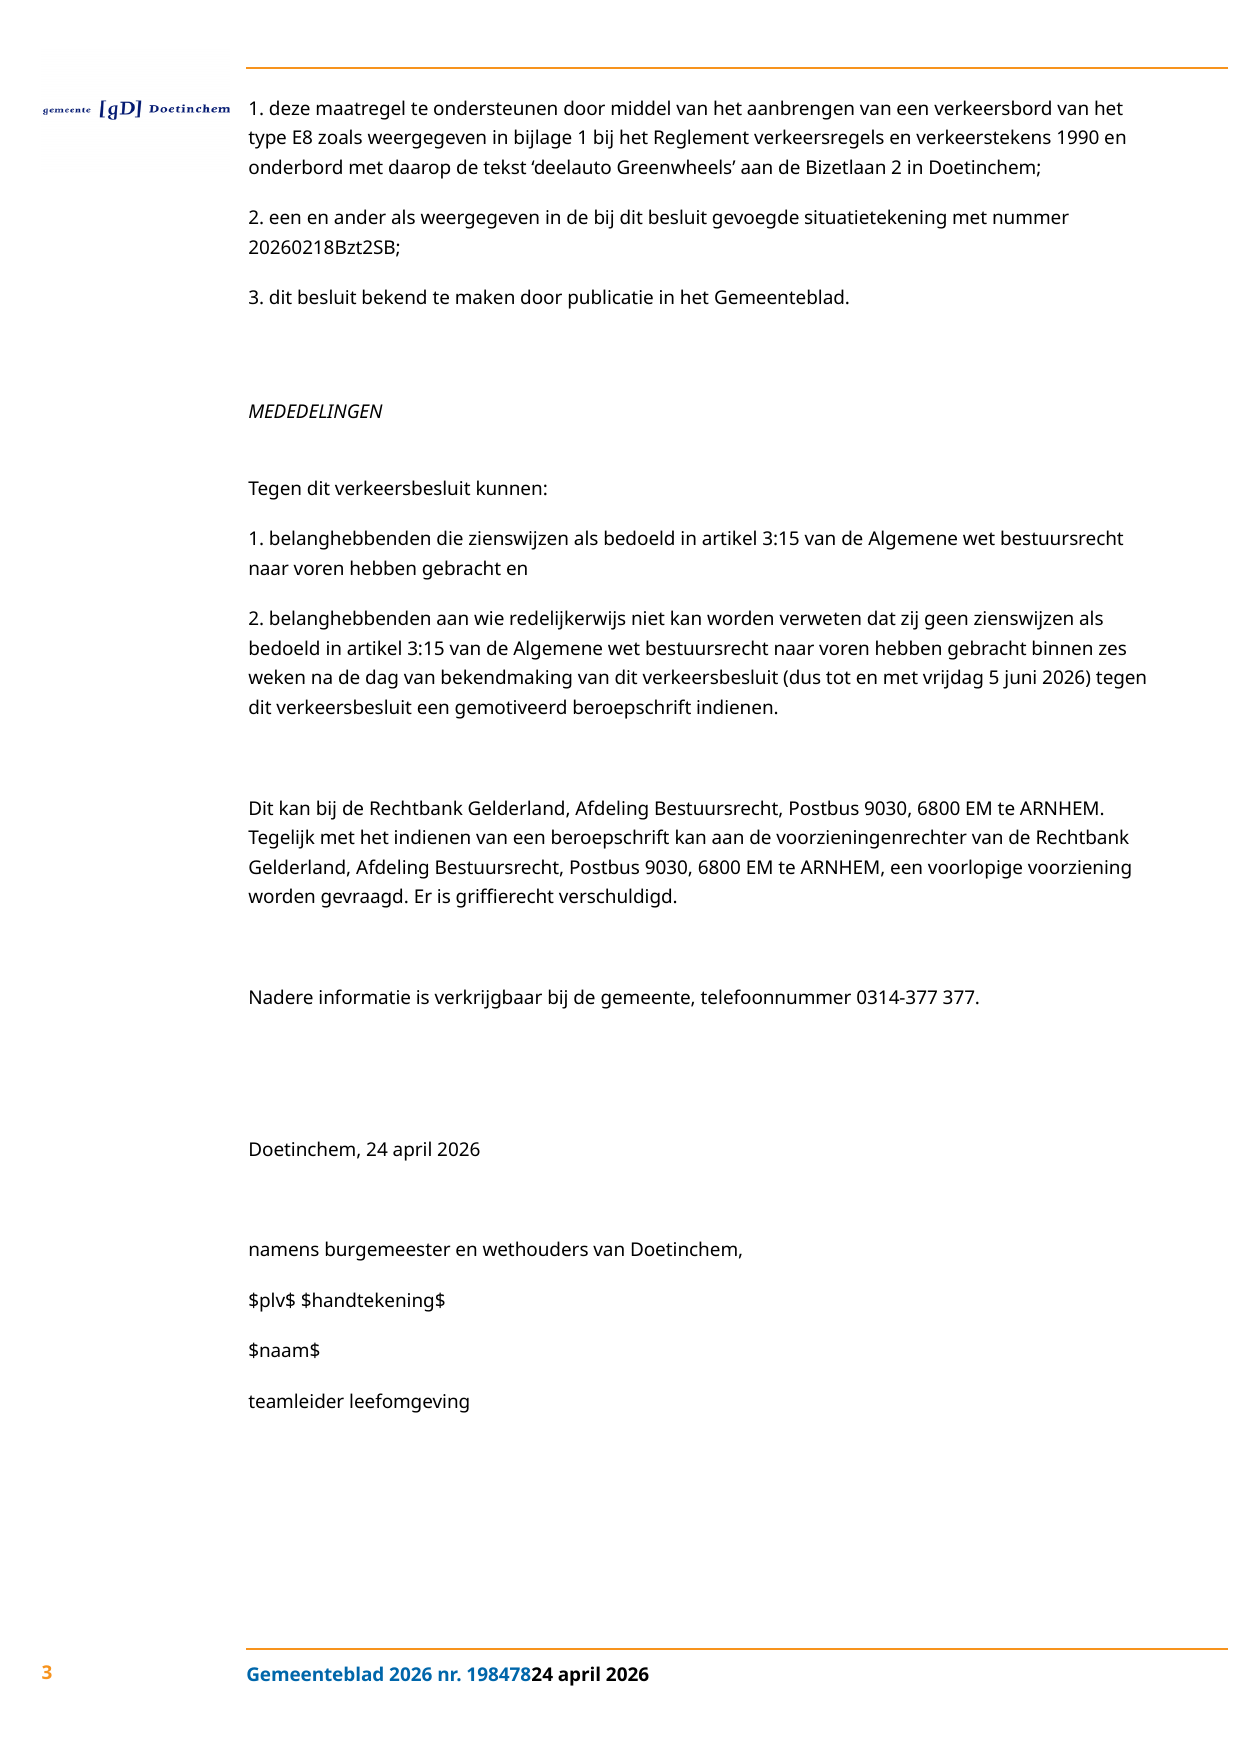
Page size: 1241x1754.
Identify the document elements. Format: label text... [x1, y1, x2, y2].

text 2. een en ander als weergegeven in de bij dit besluit gevoegde situatietekening met nummer 20260218Bzt2SB; [248, 204, 1152, 260]
text 1. belanghebbenden die zienswijzen als bedoeld in artikel 3:15 van de Algemene wet bestuursrecht naar voren hebben gebracht en [248, 525, 1152, 581]
text namens burgemeester en wethouders van Doetinchem, [248, 1237, 1152, 1262]
picture [41, 47, 231, 172]
text $naam$ [248, 1337, 1152, 1363]
text Dit kan bij de Rechtbank Gelderland, Afdeling Bestuursrecht, Postbus 9030, 6800 EM te ARNHEM. Tegelijk met het indienen van een beroepschrift kan aan de voorzieningenrechter van de Rechtbank Gelderland, Afdeling Bestuursrecht, Postbus 9030, 6800 EM te ARNHEM, een voorlopige voorziening worden gevraagd. Er is griffierecht verschuldigd. [248, 795, 1152, 909]
text 3. dit besluit bekend te maken door publicatie in het Gemeenteblad. [248, 284, 1152, 310]
text 1. deze maatregel te ondersteunen door middel van het aanbrengen van een verkeersbord van het type E8 zoals weergegeven in bijlage 1 bij het Reglement verkeersregels en verkeerstekens 1990 en onderbord met daarop de tekst ‘deelauto Greenwheels’ aan de Bizetlaan 2 in Doetinchem; [248, 95, 1152, 180]
text $plv$ $handtekening$ [248, 1287, 1152, 1313]
text MEDEDELINGEN [248, 399, 1152, 424]
text 2. belanghebbenden aan wie redelijkerwijs niet kan worden verweten dat zij geen zienswijzen als bedoeld in artikel 3:15 van de Algemene wet bestuursrecht naar voren hebben gebracht binnen zes weken na de dag van bekendmaking van dit verkeersbesluit (dus tot en met vrijdag 5 juni 2026) tegen dit verkeersbesluit een gemotiveerd beroepschrift indienen. [248, 605, 1152, 720]
text Nadere informatie is verkrijgbaar bij de gemeente, telefoonnummer 0314-377 377. [248, 984, 1152, 1010]
text Doetinchem, 24 april 2026 [248, 1136, 1152, 1161]
text Tegen dit verkeersbesluit kunnen: [248, 475, 1152, 501]
text teamleider leefomgeving [248, 1388, 1152, 1413]
